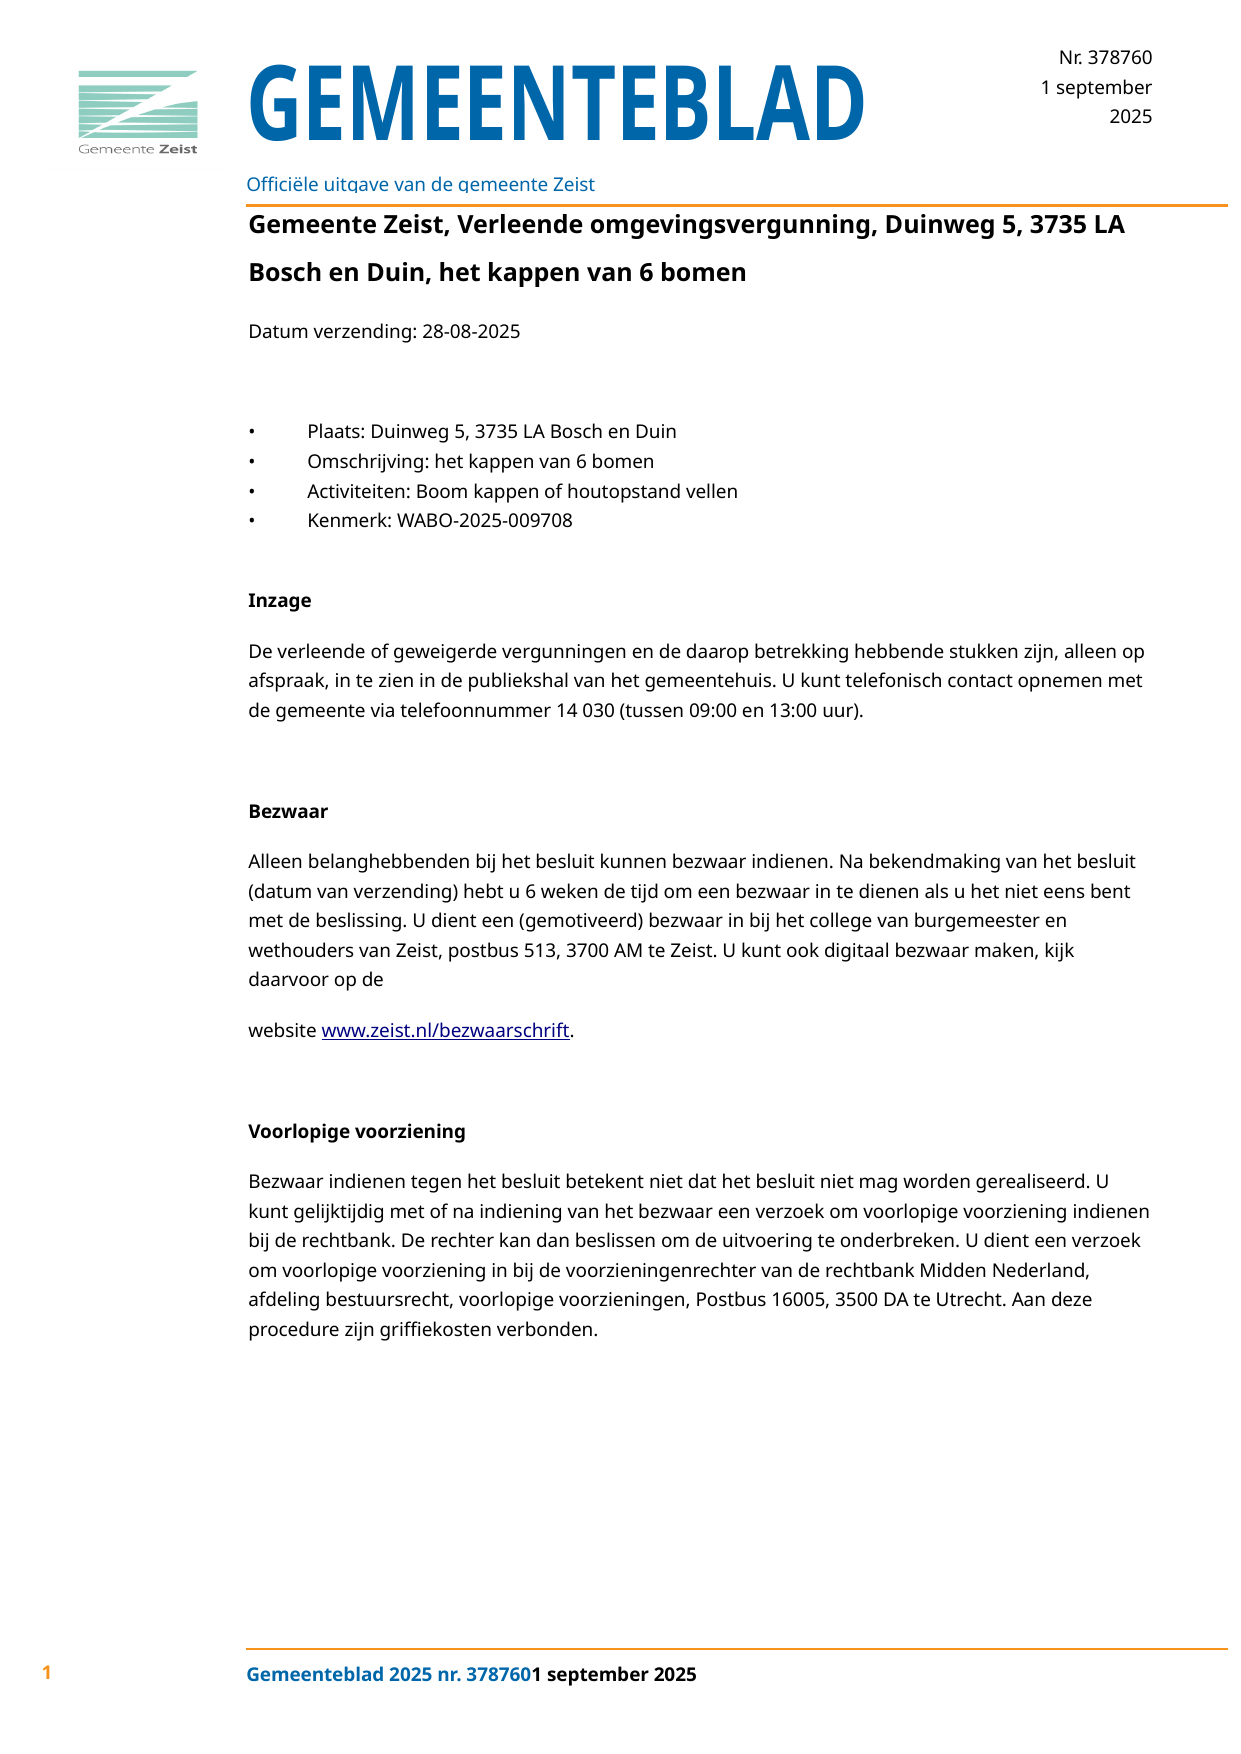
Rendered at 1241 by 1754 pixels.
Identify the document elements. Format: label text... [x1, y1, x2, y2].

text Bezwaar [248, 798, 1152, 824]
text De verleende of geweigerde vergunningen en de daarop betrekking hebbende stukken zijn, alleen op afspraak, in te zien in de publiekshal van het gemeentehuis. U kunt telefonisch contact opnemen met de gemeente via telefoonnummer 14 030 (tussen 09:00 en 13:00 uur). [248, 638, 1152, 723]
text Bezwaar indienen tegen het besluit betekent niet dat het besluit niet mag worden gerealiseerd. U kunt gelijktijdig met of na indiening van het bezwaar een verzoek om voorlopige voorziening indienen bij de rechtbank. De rechter kan dan beslissen om de uitvoering te onderbreken. U dient een verzoek om voorlopige voorziening in bij de voorzieningenrechter van de rechtbank Midden Nederland, afdeling bestuursrecht, voorlopige voorzieningen, Postbus 16005, 3500 DA te Utrecht. Aan deze procedure zijn griffiekosten verbonden. [248, 1168, 1152, 1342]
text Inzage [248, 587, 1152, 613]
text Voorlopige voorziening [248, 1118, 1152, 1144]
text Alleen belanghebbenden bij het besluit kunnen bezwaar indienen. Na bekendmaking van het besluit (datum van verzending) hebt u 6 weken de tijd om een bezwaar in te dienen als u het niet eens bent met de beslissing. U dient een (gemotiveerd) bezwaar in bij het college van burgemeester en wethouders van Zeist, postbus 513, 3700 AM te Zeist. U kunt ook digitaal bezwaar maken, kijk daarvoor op de [248, 848, 1152, 992]
list Kenmerk: WABO-2025-009708 [248, 507, 1152, 533]
text Datum verzending: 28-08-2025 [248, 318, 1152, 344]
list Activiteiten: Boom kappen of houtopstand vellen [248, 478, 1152, 504]
text website www.zeist.nl/bezwaarschrift. [248, 1017, 1152, 1043]
list Plaats: Duinweg 5, 3735 LA Bosch en Duin [248, 419, 1152, 444]
text Gemeente Zeist, Verleende omgevingsvergunning, Duinweg 5, 3735 LA Bosch en Duin, het kappen van 6 bomen [248, 207, 1152, 288]
picture [41, 47, 231, 172]
list Omschrijving: het kappen van 6 bomen [248, 448, 1152, 474]
